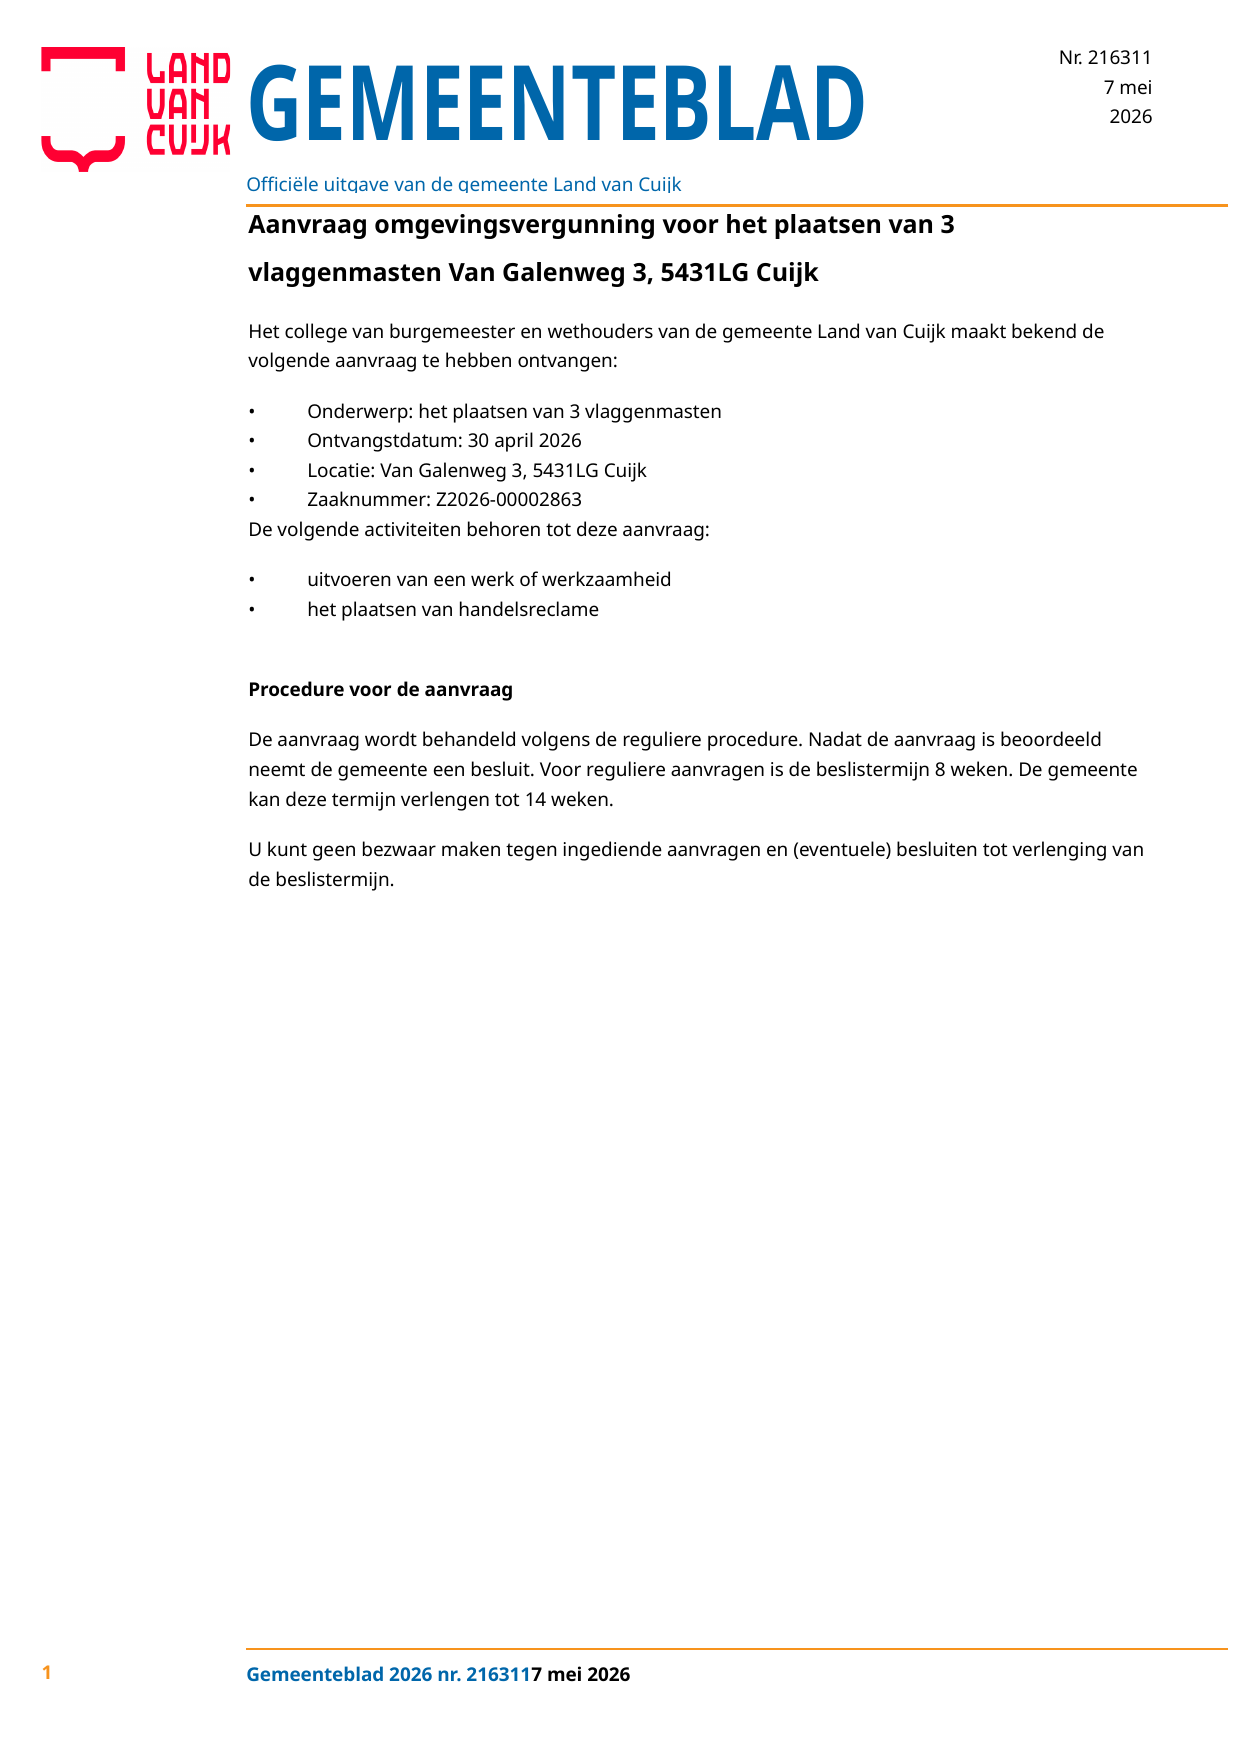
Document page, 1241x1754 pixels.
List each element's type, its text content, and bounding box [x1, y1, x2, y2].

text De volgende activiteiten behoren tot deze aanvraag: [248, 516, 1152, 542]
picture [41, 47, 231, 172]
text De aanvraag wordt behandeld volgens de reguliere procedure. Nadat de aanvraag is beoordeeld neemt de gemeente een besluit. Voor reguliere aanvragen is de beslistermijn 8 weken. De gemeente kan deze termijn verlengen tot 14 weken. [248, 727, 1152, 812]
list Ontvangstdatum: 30 april 2026 [248, 427, 1152, 453]
text U kunt geen bezwaar maken tegen ingediende aanvragen en (eventuele) besluiten tot verlenging van de beslistermijn. [248, 836, 1152, 892]
list uitvoeren van een werk of werkzaamheid [248, 567, 1152, 592]
list Zaaknummer: Z2026-00002863 [248, 487, 1152, 512]
list Locatie: Van Galenweg 3, 5431LG Cuijk [248, 457, 1152, 483]
text Het college van burgemeester en wethouders van de gemeente Land van Cuijk maakt bekend de volgende aanvraag te hebben ontvangen: [248, 318, 1152, 373]
list het plaatsen van handelsreclame [248, 596, 1152, 622]
list Onderwerp: het plaatsen van 3 vlaggenmasten [248, 398, 1152, 424]
text Aanvraag omgevingsvergunning voor het plaatsen van 3 vlaggenmasten Van Galenweg 3, 5431LG Cuijk [248, 207, 1152, 288]
text Procedure voor de aanvraag [248, 676, 1152, 702]
